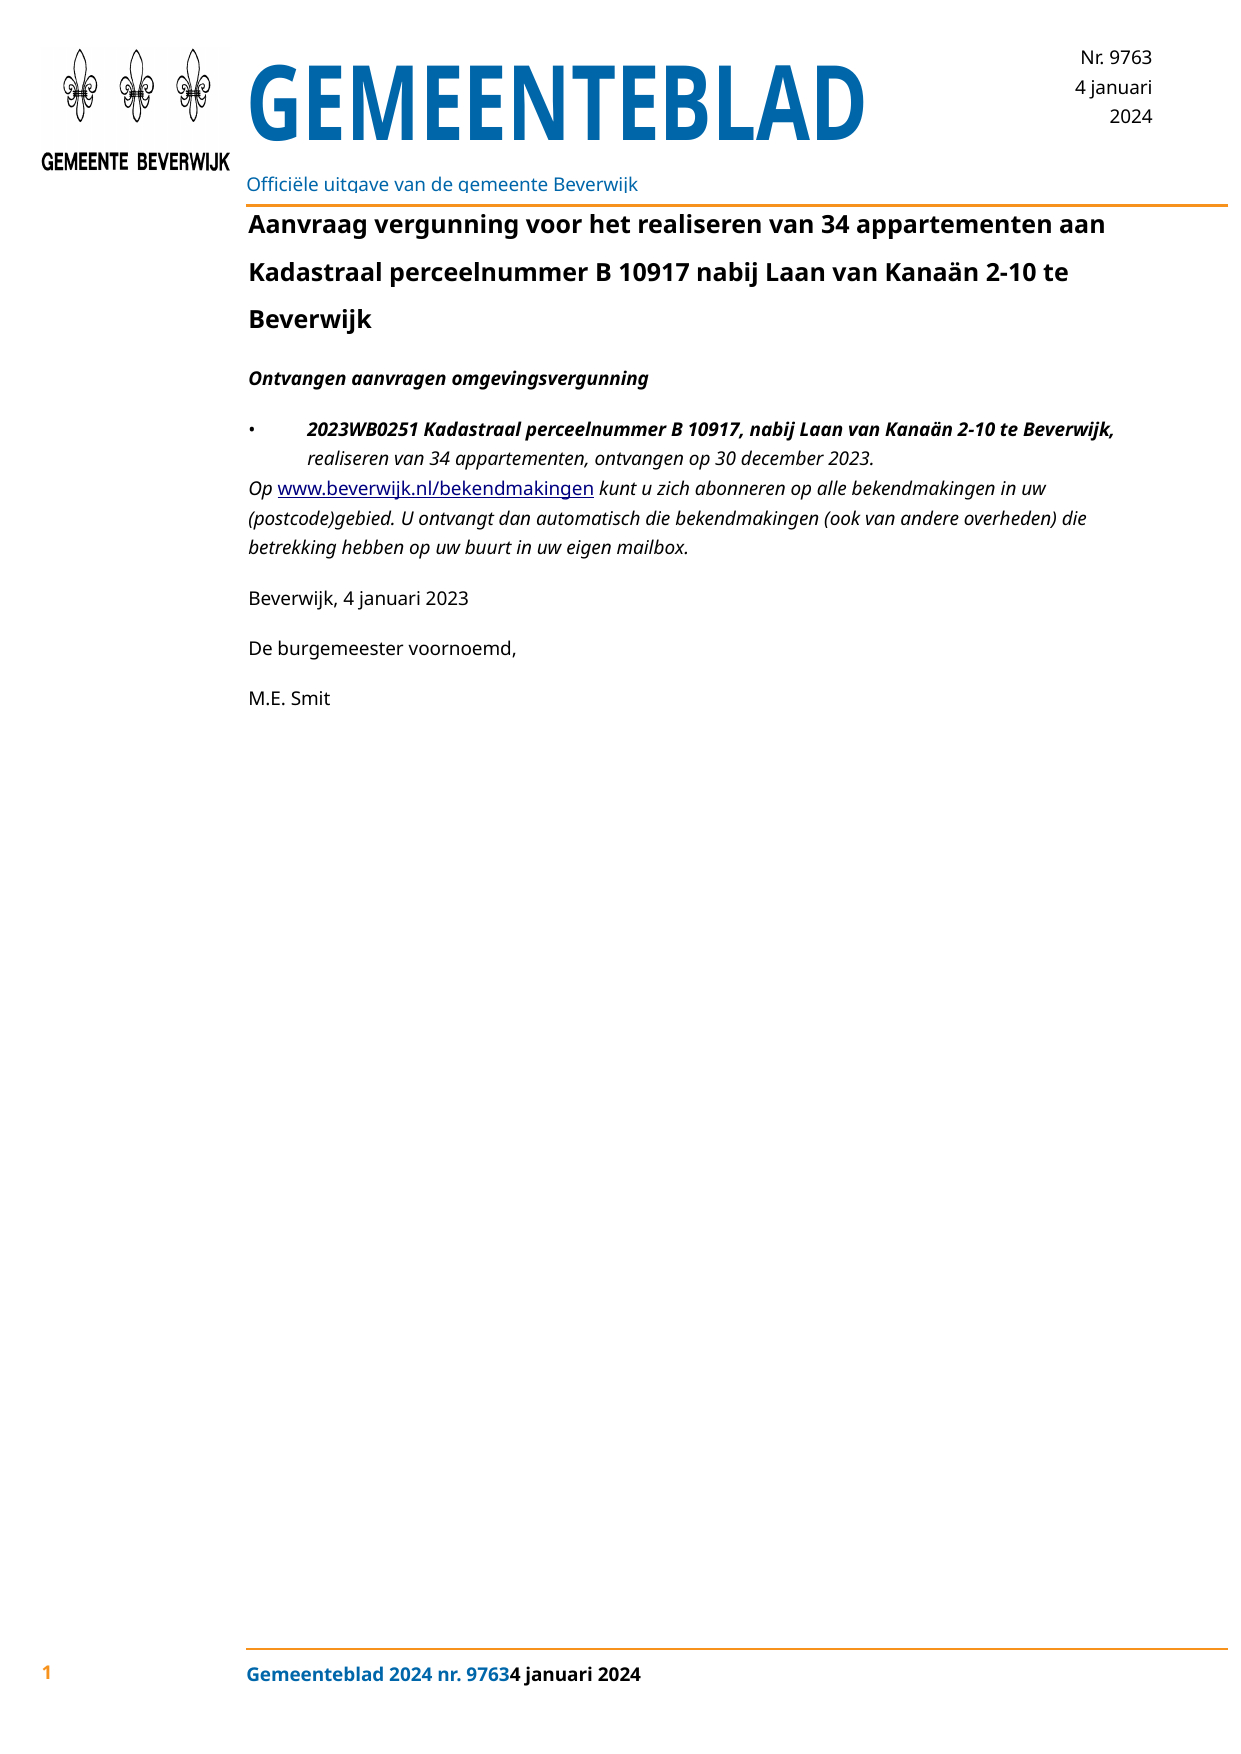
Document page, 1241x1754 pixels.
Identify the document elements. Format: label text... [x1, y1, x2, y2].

text Aanvraag vergunning voor het realiseren van 34 appartementen aan Kadastraal perceelnummer B 10917 nabij Laan van Kanaän 2-10 te Beverwijk [248, 207, 1152, 336]
picture [41, 47, 231, 172]
text De burgemeester voornoemd, [248, 635, 1152, 661]
text M.E. Smit [248, 686, 1152, 711]
text Beverwijk, 4 januari 2023 [248, 585, 1152, 610]
list 2023WB0251 Kadastraal perceelnummer B 10917, nabij Laan van Kanaän 2-10 te Beverwijk, realiseren van 34 appartementen, ontvangen op 30 december 2023. [248, 416, 1152, 471]
text Op www.beverwijk.nl/bekendmakingen kunt u zich abonneren op alle bekendmakingen in uw (postcode)gebied. U ontvangt dan automatisch die bekendmakingen (ook van andere overheden) die betrekking hebben op uw buurt in uw eigen mailbox. [248, 475, 1152, 560]
text Ontvangen aanvragen omgevingsvergunning [248, 366, 1152, 391]
